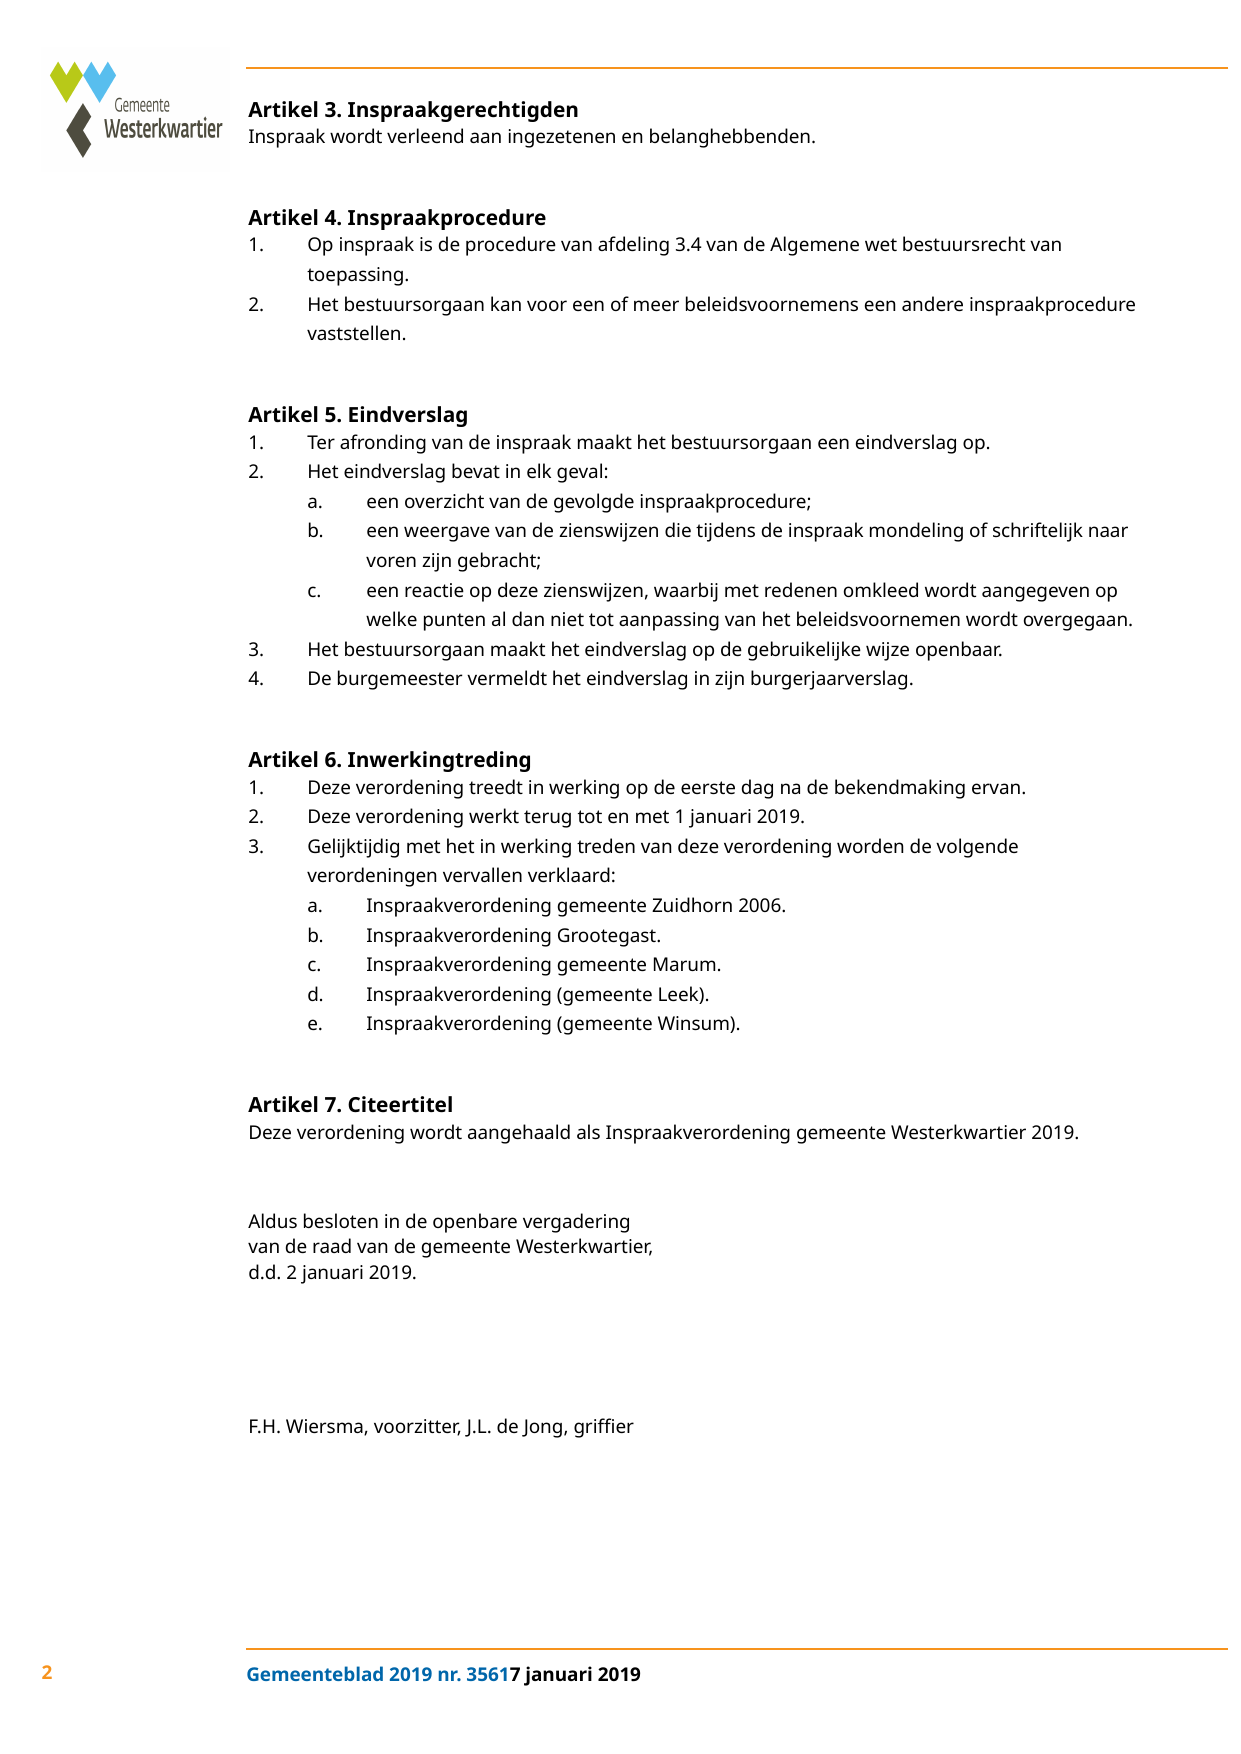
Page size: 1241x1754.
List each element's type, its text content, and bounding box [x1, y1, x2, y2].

list Het bestuursorgaan kan voor een of meer beleidsvoornemens een andere inspraakprocedure vaststellen. [248, 291, 1152, 346]
text Aldus besloten in de openbare vergadering [248, 1208, 1152, 1233]
text d.d. 2 januari 2019. [248, 1259, 1152, 1285]
list Op inspraak is de procedure van afdeling 3.4 van de Algemene wet bestuursrecht van toepassing. [248, 232, 1152, 287]
list Deze verordening werkt terug tot en met 1 januari 2019. [248, 803, 1152, 829]
list Inspraakverordening (gemeente Leek). [307, 981, 1152, 1007]
list De burgemeester vermeldt het eindverslag in zijn burgerjaarverslag. [248, 666, 1152, 691]
text F.H. Wiersma, voorzitter, J.L. de Jong, griffier [248, 1414, 1152, 1439]
list Deze verordening treedt in werking op de eerste dag na de bekendmaking ervan. [248, 774, 1152, 800]
text Artikel 5. Eindverslag [248, 400, 1152, 429]
list een weergave van de zienswijzen die tijdens de inspraak mondeling of schriftelijk naar voren zijn gebracht; [307, 518, 1152, 573]
text Deze verordening wordt aangehaald als Inspraakverordening gemeente Westerkwartier 2019. [248, 1119, 1152, 1145]
list Inspraakverordening Grootegast. [307, 922, 1152, 948]
picture [41, 47, 231, 172]
text Artikel 3. Inspraakgerechtigden [248, 95, 1152, 123]
text van de raad van de gemeente Westerkwartier, [248, 1233, 1152, 1259]
list een overzicht van de gevolgde inspraakprocedure; [307, 488, 1152, 514]
list Het bestuursorgaan maakt het eindverslag op de gebruikelijke wijze openbaar. [248, 636, 1152, 662]
list Inspraakverordening gemeente Zuidhorn 2006. [307, 892, 1152, 918]
text Inspraak wordt verleend aan ingezetenen en belanghebbenden. [248, 123, 1152, 149]
text Artikel 7. Citeertitel [248, 1091, 1152, 1119]
list Gelijktijdig met het in werking treden van deze verordening worden de volgende verordeningen vervallen verklaard: [248, 833, 1152, 888]
list Het eindverslag bevat in elk geval: [248, 458, 1152, 484]
text Artikel 4. Inspraakprocedure [248, 203, 1152, 232]
list Inspraakverordening gemeente Marum. [307, 951, 1152, 977]
list Inspraakverordening (gemeente Winsum). [307, 1011, 1152, 1036]
text Artikel 6. Inwerkingtreding [248, 746, 1152, 774]
list een reactie op deze zienswijzen, waarbij met redenen omkleed wordt aangegeven op welke punten al dan niet tot aanpassing van het beleidsvoornemen wordt overgegaan. [307, 577, 1152, 632]
list Ter afronding van de inspraak maakt het bestuursorgaan een eindverslag op. [248, 429, 1152, 454]
